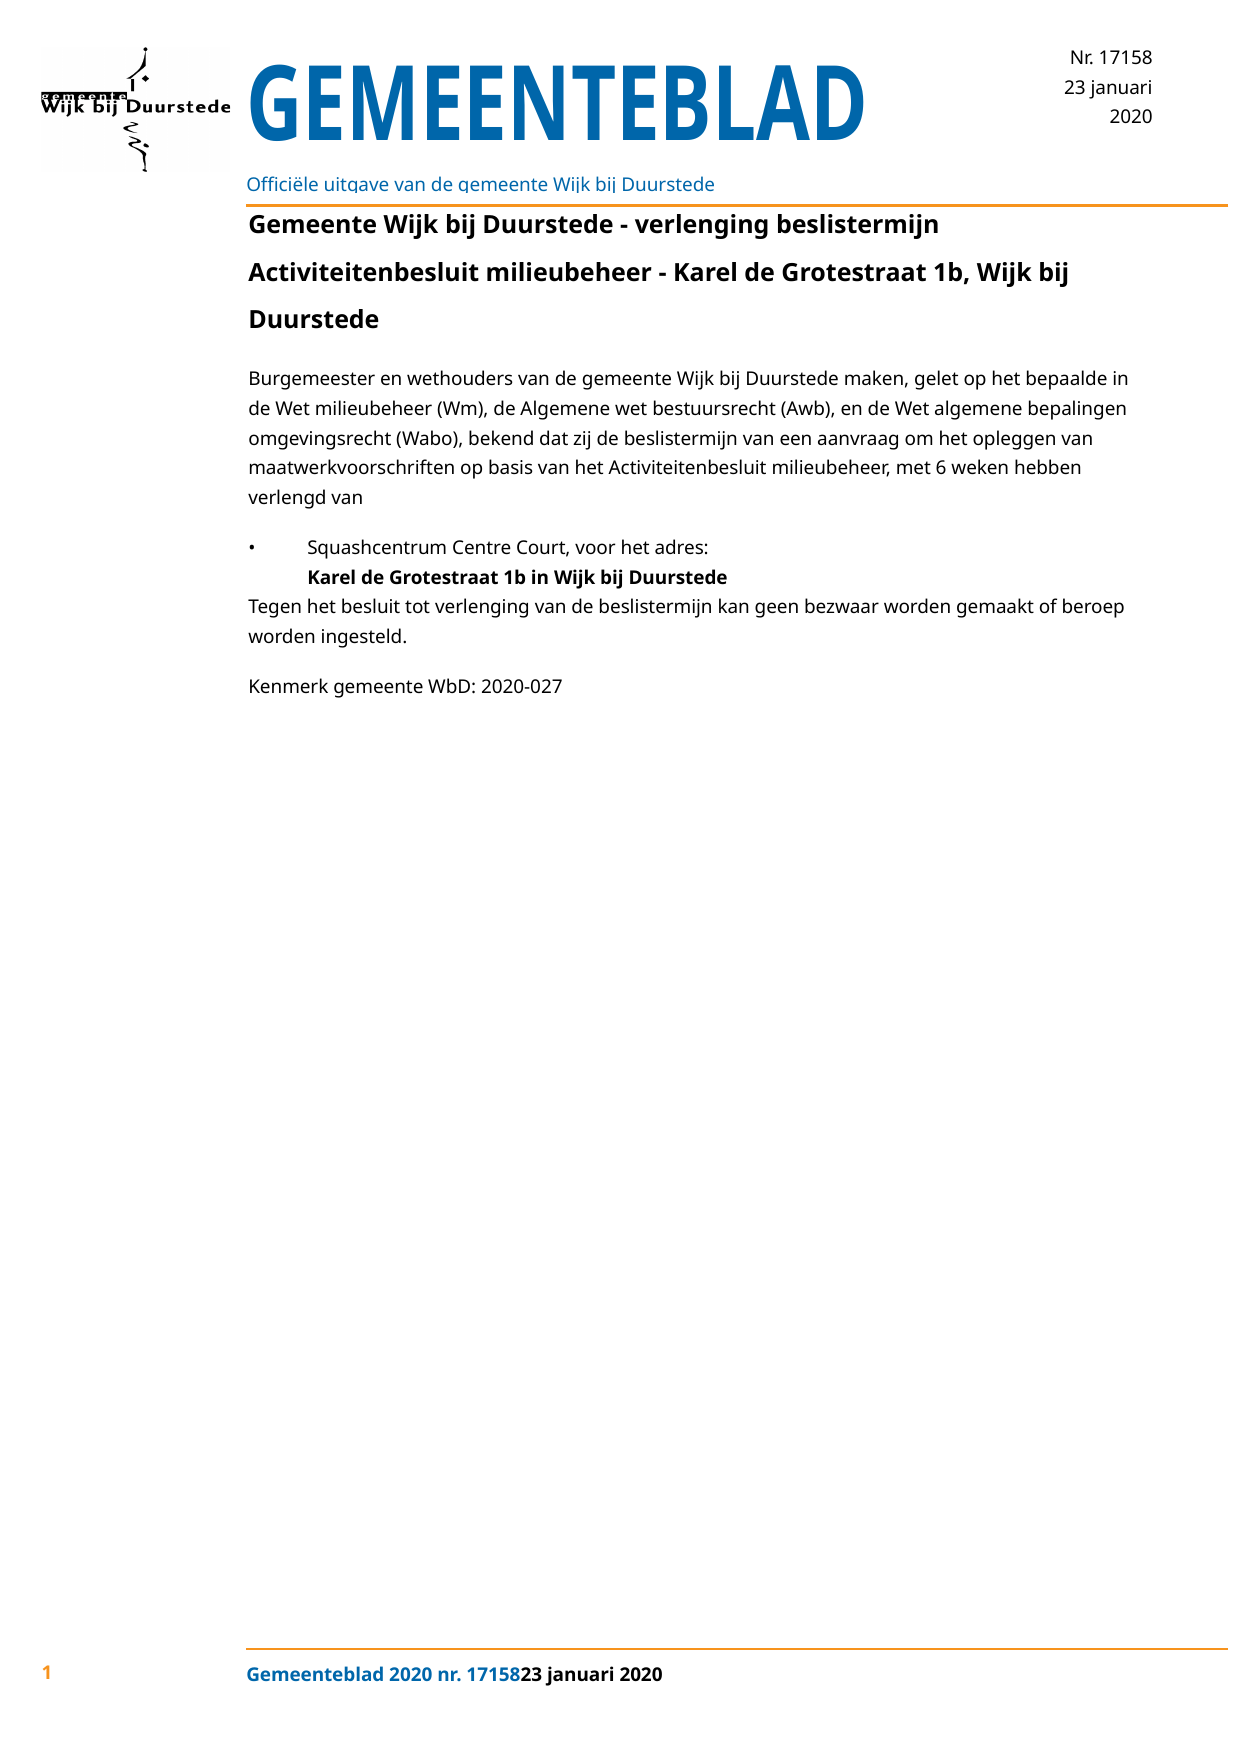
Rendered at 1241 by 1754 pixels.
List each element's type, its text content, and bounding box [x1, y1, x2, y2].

text Burgemeester en wethouders van de gemeente Wijk bij Duurstede maken, gelet op het bepaalde in de Wet milieubeheer (Wm), de Algemene wet bestuursrecht (Awb), en de Wet algemene bepalingen omgevingsrecht (Wabo), bekend dat zij de beslistermijn van een aanvraag om het opleggen van maatwerkvoorschriften op basis van het Activiteitenbesluit milieubeheer, met 6 weken hebben verlengd van [248, 366, 1152, 509]
text Gemeente Wijk bij Duurstede - verlenging beslistermijn Activiteitenbesluit milieubeheer - Karel de Grotestraat 1b, Wijk bij Duurstede [248, 207, 1152, 336]
text Tegen het besluit tot verlenging van de beslistermijn kan geen bezwaar worden gemaakt of beroep worden ingesteld. [248, 593, 1152, 649]
list Squashcentrum Centre Court, voor het adres: [248, 534, 1152, 560]
text Kenmerk gemeente WbD: 2020-027 [248, 673, 1152, 699]
picture [41, 47, 231, 172]
list Karel de Grotestraat 1b in Wijk bij Duurstede [248, 564, 1152, 589]
